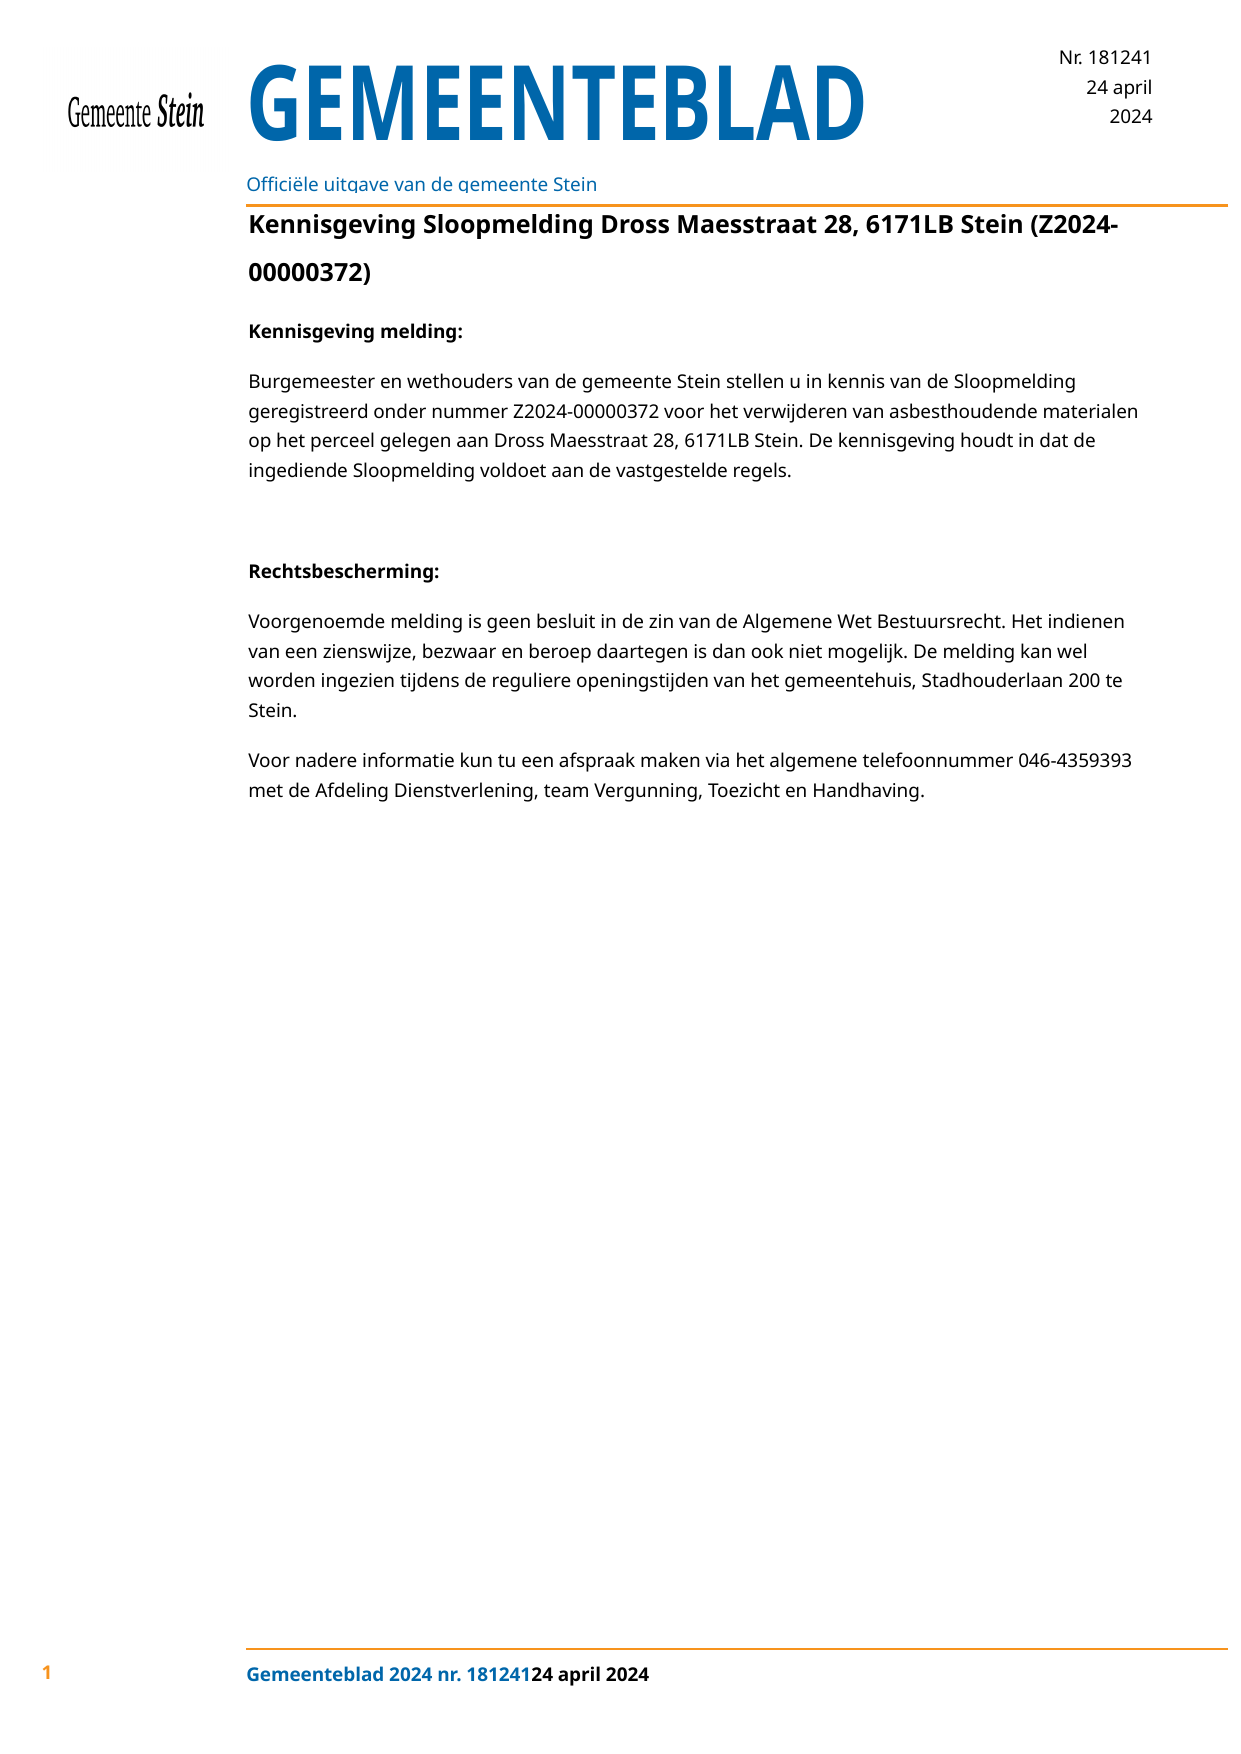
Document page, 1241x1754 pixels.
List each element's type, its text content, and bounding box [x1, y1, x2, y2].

text Rechtsbescherming: [248, 558, 1152, 584]
picture [41, 47, 231, 172]
text Voor nadere informatie kun tu een afspraak maken via het algemene telefoonnummer 046-4359393 met de Afdeling Dienstverlening, team Vergunning, Toezicht en Handhaving. [248, 747, 1152, 803]
text Kennisgeving Sloopmelding Dross Maesstraat 28, 6171LB Stein (Z2024-00000372) [248, 207, 1152, 288]
text Kennisgeving melding: [248, 318, 1152, 344]
text Voorgenoemde melding is geen besluit in de zin van de Algemene Wet Bestuursrecht. Het indienen van een zienswijze, bezwaar en beroep daartegen is dan ook niet mogelijk. De melding kan wel worden ingezien tijdens de reguliere openingstijden van het gemeentehuis, Stadhouderlaan 200 te Stein. [248, 608, 1152, 723]
text Burgemeester en wethouders van de gemeente Stein stellen u in kennis van de Sloopmelding geregistreerd onder nummer Z2024-00000372 voor het verwijderen van asbesthoudende materialen op het perceel gelegen aan Dross Maesstraat 28, 6171LB Stein. De kennisgeving houdt in dat de ingediende Sloopmelding voldoet aan de vastgestelde regels. [248, 368, 1152, 483]
